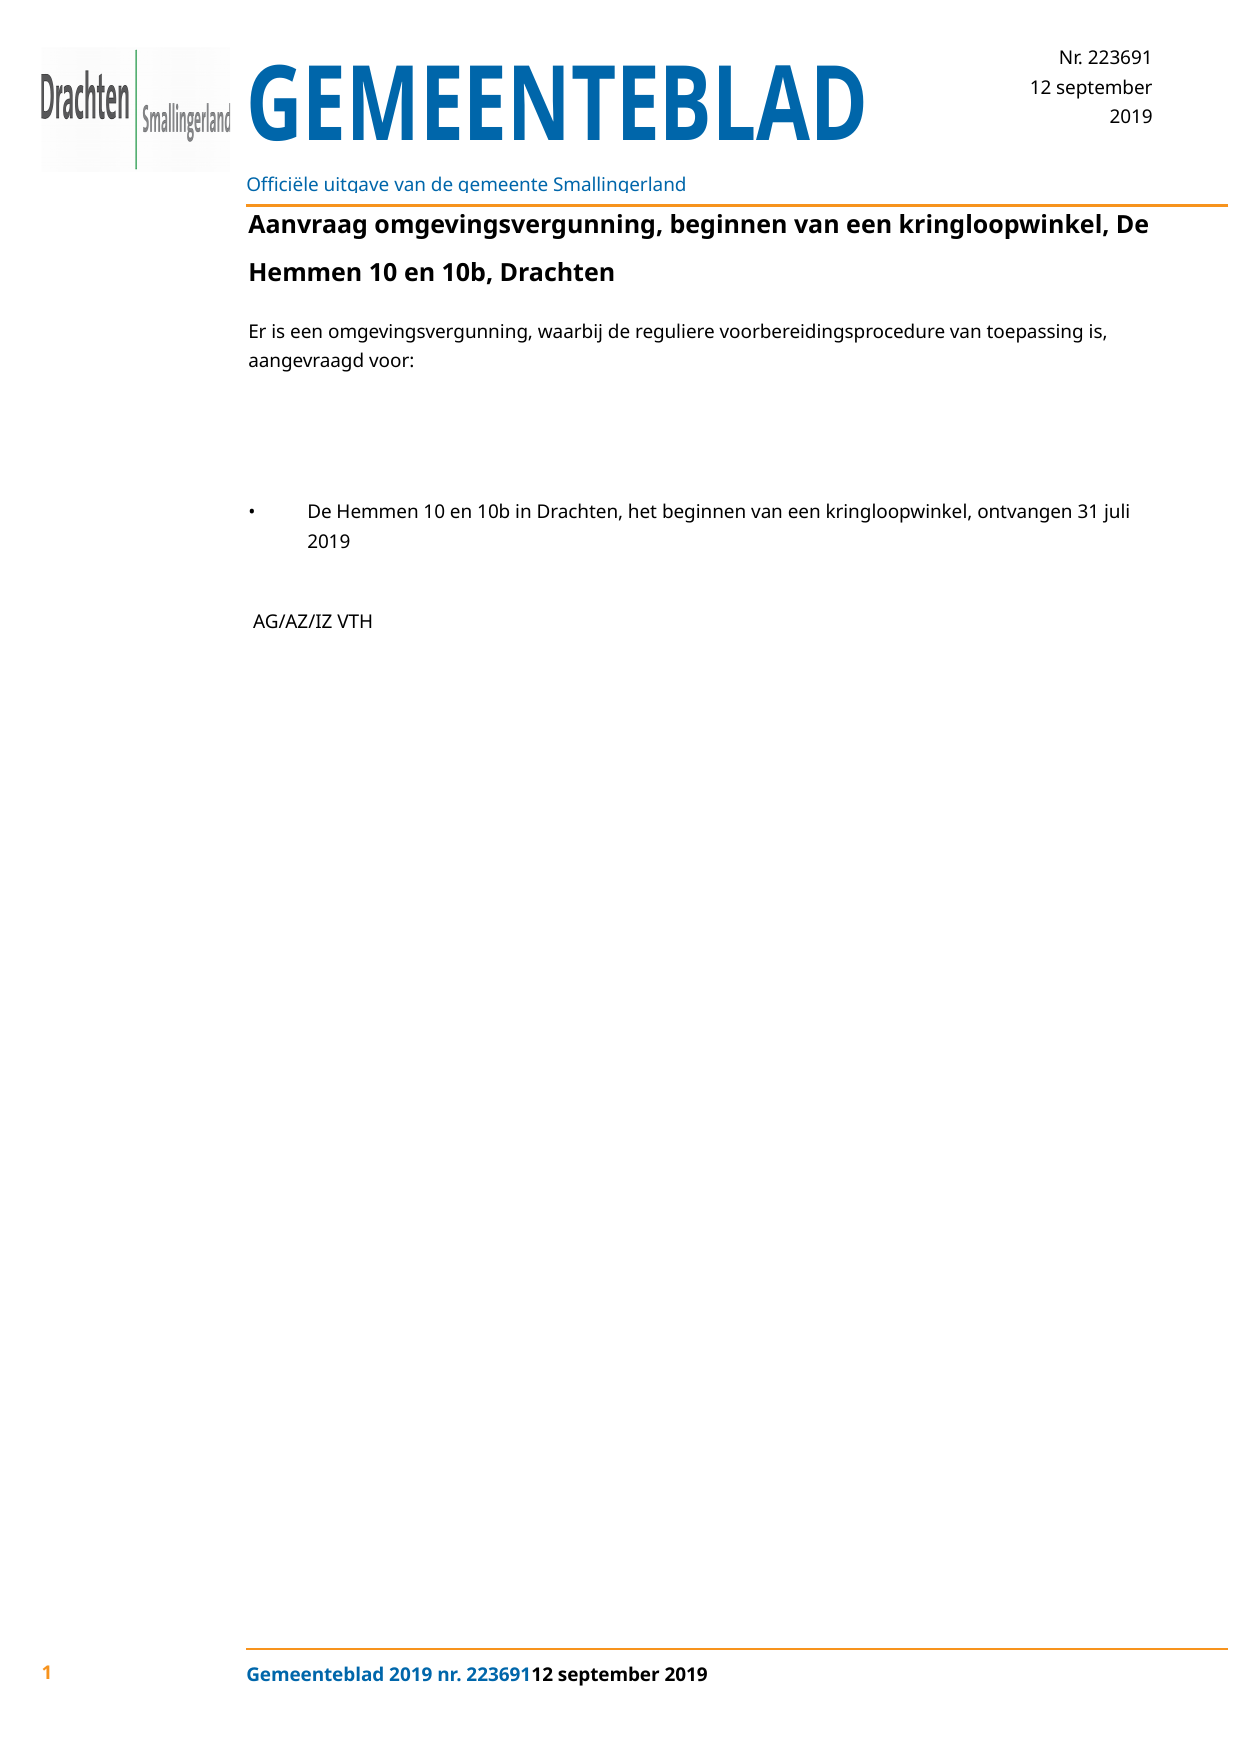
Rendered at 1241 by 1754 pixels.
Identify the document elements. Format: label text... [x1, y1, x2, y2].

list De Hemmen 10 en 10b in Drachten, het beginnen van een kringloopwinkel, ontvangen 31 juli 2019 [248, 499, 1152, 554]
text Aanvraag omgevingsvergunning, beginnen van een kringloopwinkel, De Hemmen 10 en 10b, Drachten [248, 207, 1152, 288]
text AG/AZ/IZ VTH [248, 608, 1152, 634]
text Er is een omgevingsvergunning, waarbij de reguliere voorbereidingsprocedure van toepassing is, aangevraagd voor: [248, 318, 1152, 373]
picture [41, 47, 231, 172]
